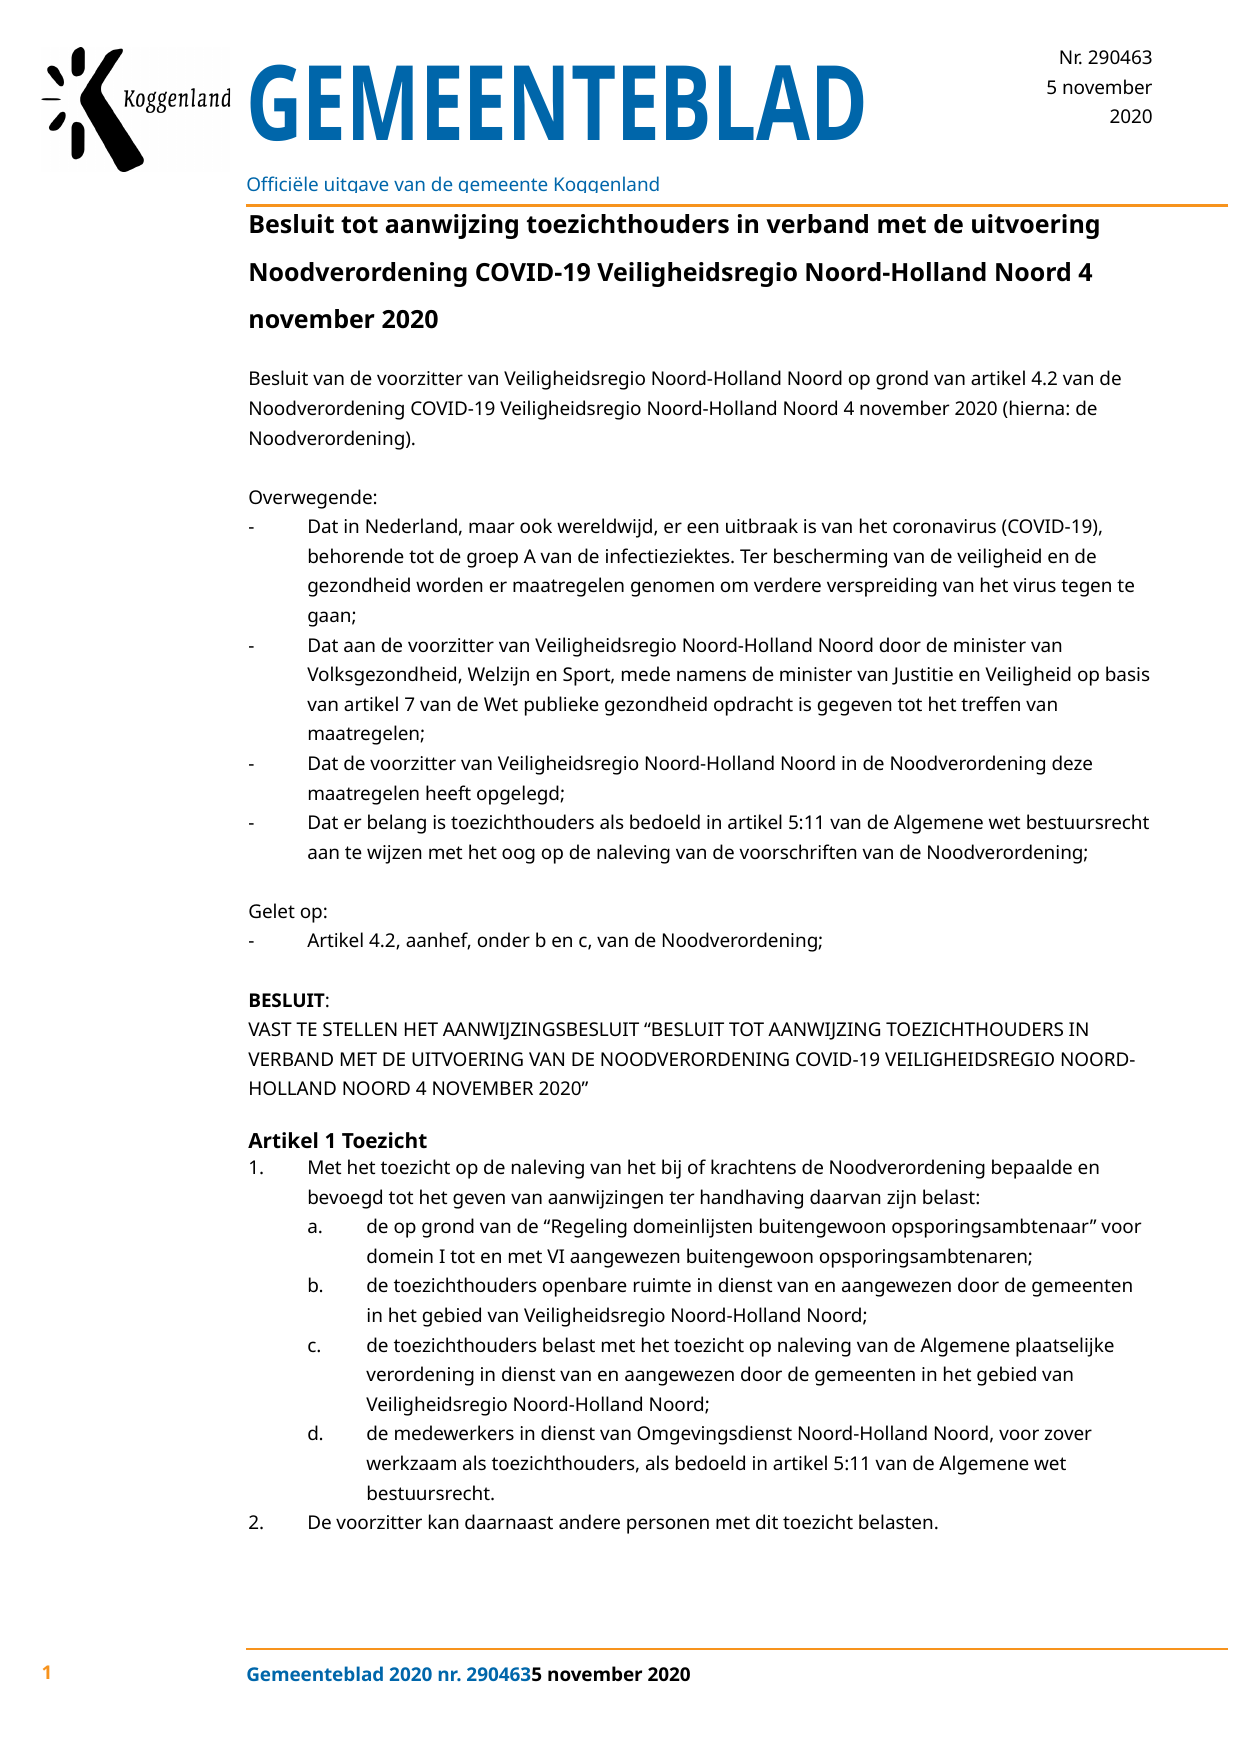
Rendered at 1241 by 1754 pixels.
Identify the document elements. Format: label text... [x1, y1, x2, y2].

list Dat de voorzitter van Veiligheidsregio Noord-Holland Noord in de Noodverordening deze maatregelen heeft opgelegd; [248, 750, 1152, 805]
text Artikel 1 Toezicht [248, 1126, 1152, 1154]
text Besluit van de voorzitter van Veiligheidsregio Noord-Holland Noord op grond van artikel 4.2 van de Noodverordening COVID-19 Veiligheidsregio Noord-Holland Noord 4 november 2020 (hierna: de Noodverordening). [248, 366, 1152, 450]
list de op grond van de “Regeling domeinlijsten buitengewoon opsporingsambtenaar” voor domein I tot en met VI aangewezen buitengewoon opsporingsambtenaren; [307, 1213, 1152, 1269]
list Met het toezicht op de naleving van het bij of krachtens de Noodverordening bepaalde en bevoegd tot het geven van aanwijzingen ter handhaving daarvan zijn belast: [248, 1154, 1152, 1210]
list de toezichthouders belast met het toezicht op naleving van de Algemene plaatselijke verordening in dienst van en aangewezen door de gemeenten in het gebied van Veiligheidsregio Noord-Holland Noord; [307, 1332, 1152, 1417]
text Gelet op: [248, 898, 1152, 924]
list de toezichthouders openbare ruimte in dienst van en aangewezen door de gemeenten in het gebied van Veiligheidsregio Noord-Holland Noord; [307, 1273, 1152, 1328]
text Besluit tot aanwijzing toezichthouders in verband met de uitvoering Noodverordening COVID-19 Veiligheidsregio Noord-Holland Noord 4 november 2020 [248, 207, 1152, 336]
list Artikel 4.2, aanhef, onder b en c, van de Noodverordening; [248, 928, 1152, 953]
text Overwegende: [248, 484, 1152, 509]
text BESLUIT: [248, 987, 1152, 1012]
text VAST TE STELLEN HET AANWIJZINGSBESLUIT “BESLUIT TOT AANWIJZING TOEZICHTHOUDERS IN VERBAND MET DE UITVOERING VAN DE NOODVERORDENING COVID-19 VEILIGHEIDSREGIO NOORD-HOLLAND NOORD 4 NOVEMBER 2020” [248, 1016, 1152, 1101]
list De voorzitter kan daarnaast andere personen met dit toezicht belasten. [248, 1509, 1152, 1535]
list Dat er belang is toezichthouders als bedoeld in artikel 5:11 van de Algemene wet bestuursrecht aan te wijzen met het oog op de naleving van de voorschriften van de Noodverordening; [248, 809, 1152, 864]
list Dat in Nederland, maar ook wereldwijd, er een uitbraak is van het coronavirus (COVID-19), behorende tot de groep A van de infectieziektes. Ter bescherming van de veiligheid en de gezondheid worden er maatregelen genomen om verdere verspreiding van het virus tegen te gaan; [248, 513, 1152, 628]
list Dat aan de voorzitter van Veiligheidsregio Noord-Holland Noord door de minister van Volksgezondheid, Welzijn en Sport, mede namens de minister van Justitie en Veiligheid op basis van artikel 7 van de Wet publieke gezondheid opdracht is gegeven tot het treffen van maatregelen; [248, 632, 1152, 746]
list de medewerkers in dienst van Omgevingsdienst Noord-Holland Noord, voor zover werkzaam als toezichthouders, als bedoeld in artikel 5:11 van de Algemene wet bestuursrecht. [307, 1421, 1152, 1506]
picture [41, 47, 231, 172]
